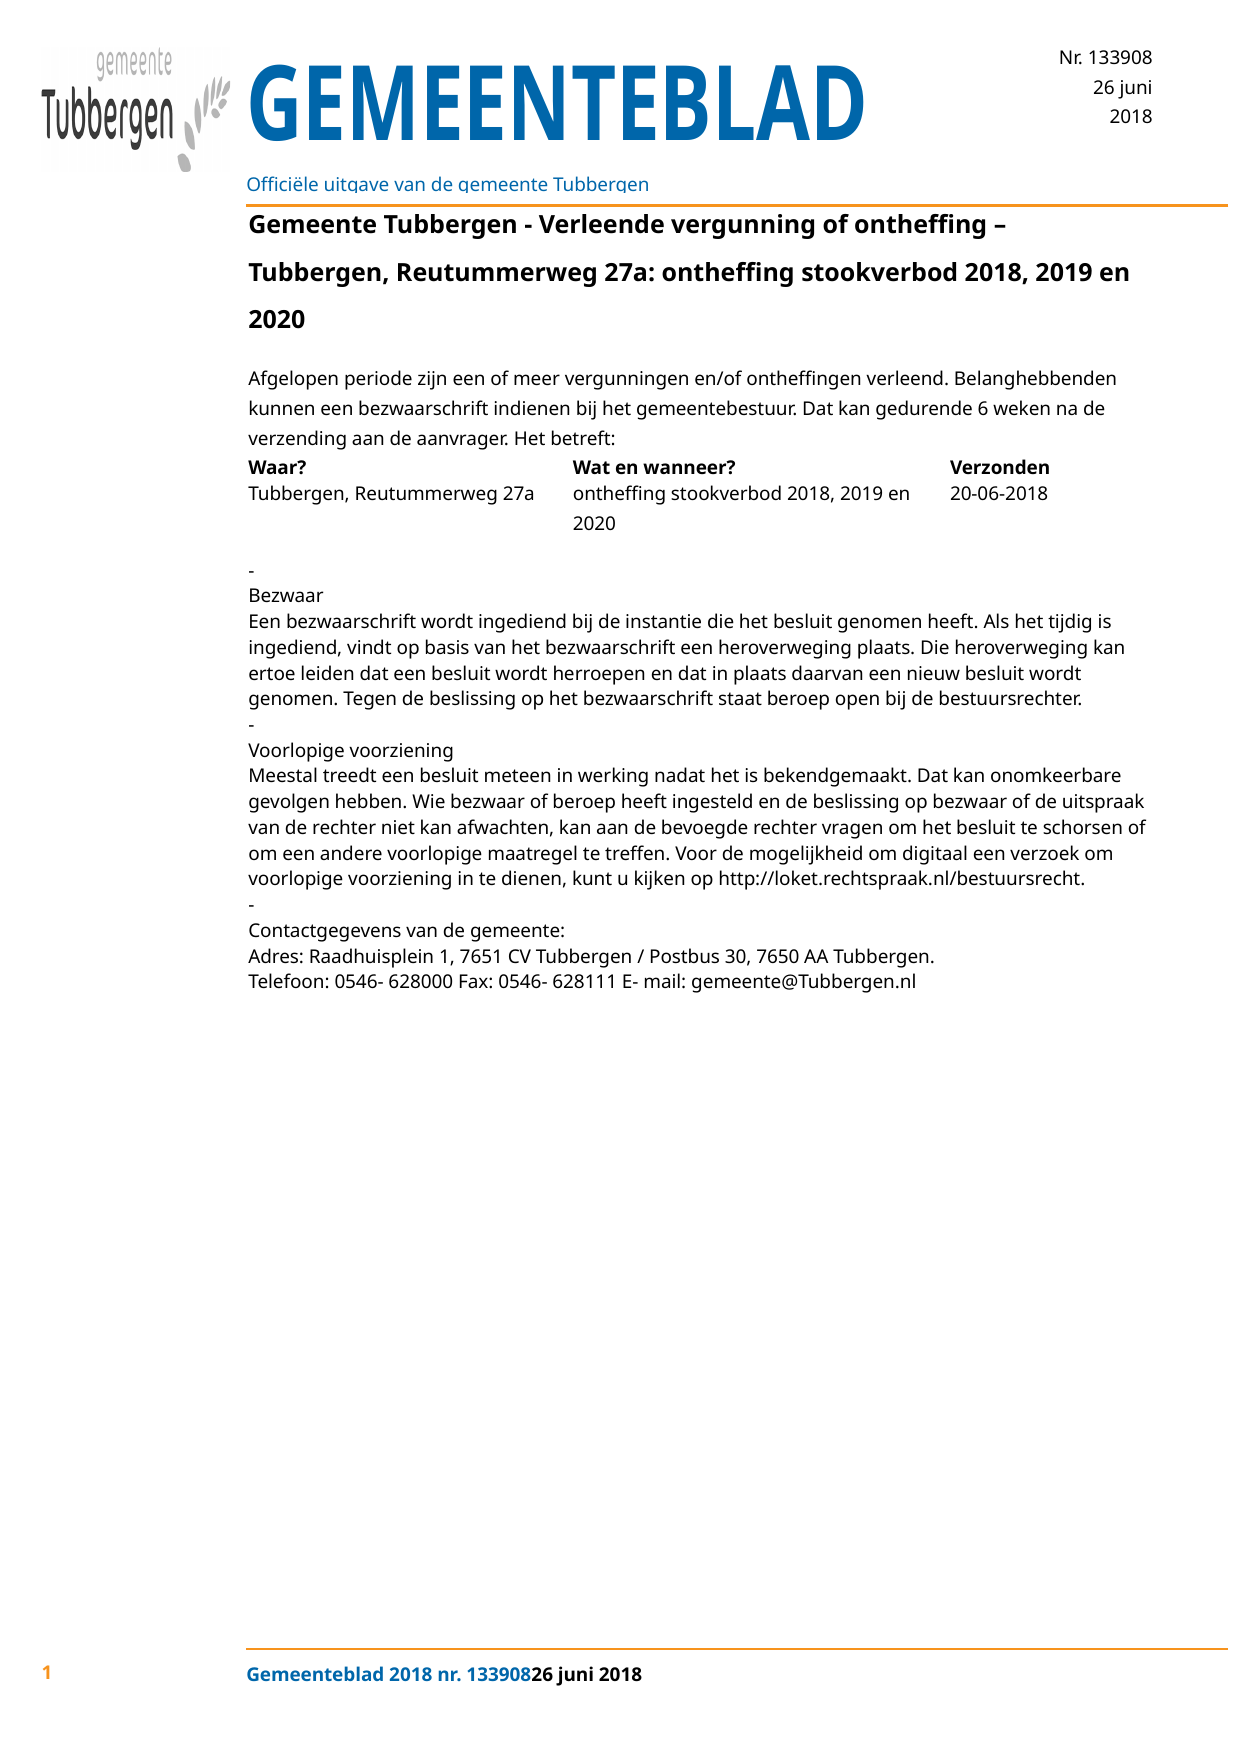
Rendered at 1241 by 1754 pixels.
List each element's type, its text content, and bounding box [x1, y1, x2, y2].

text Gemeente Tubbergen - Verleende vergunning of ontheffing – Tubbergen, Reutummerweg 27a: ontheffing stookverbod 2018, 2019 en 2020 [248, 207, 1152, 336]
table_header Wat en wanneer? [573, 454, 950, 480]
text Adres: Raadhuisplein 1, 7651 CV Tubbergen / Postbus 30, 7650 AA Tubbergen. [248, 943, 1152, 968]
picture [41, 47, 231, 172]
table_cell 20-06-2018 [950, 480, 1152, 535]
text - [248, 711, 1152, 737]
text Een bezwaarschrift wordt ingediend bij de instantie die het besluit genomen heeft. Als het tijdig is ingediend, vindt op basis van het bezwaarschrift een heroverweging plaats. Die heroverweging kan ertoe leiden dat een besluit wordt herroepen en dat in plaats daarvan een nieuw besluit wordt genomen. Tegen de beslissing op het bezwaarschrift staat beroep open bij de bestuursrechter. [248, 608, 1152, 711]
text Voorlopige voorziening [248, 737, 1152, 763]
table_header Verzonden [950, 454, 1152, 480]
text Contactgegevens van de gemeente: [248, 917, 1152, 943]
table_header Waar? [248, 454, 573, 480]
text Telefoon: 0546- 628000 Fax: 0546- 628111 E- mail: gemeente@Tubbergen.nl [248, 968, 1152, 994]
text Afgelopen periode zijn een of meer vergunningen en/of ontheffingen verleend. Belanghebbenden kunnen een bezwaarschrift indienen bij het gemeentebestuur. Dat kan gedurende 6 weken na de verzending aan de aanvrager. Het betreft: [248, 366, 1152, 450]
table_cell ontheffing stookverbod 2018, 2019 en 2020 [573, 480, 950, 535]
text - [248, 891, 1152, 917]
text Bezwaar [248, 583, 1152, 608]
text - [248, 557, 1152, 583]
table_cell Tubbergen, Reutummerweg 27a [248, 480, 573, 535]
text Meestal treedt een besluit meteen in werking nadat het is bekendgemaakt. Dat kan onomkeerbare gevolgen hebben. Wie bezwaar of beroep heeft ingesteld en de beslissing op bezwaar of de uitspraak van de rechter niet kan afwachten, kan aan de bevoegde rechter vragen om het besluit te schorsen of om een andere voorlopige maatregel te treffen. Voor de mogelijkheid om digitaal een verzoek om voorlopige voorziening in te dienen, kunt u kijken op http://loket.rechtspraak.nl/bestuursrecht. [248, 763, 1152, 891]
